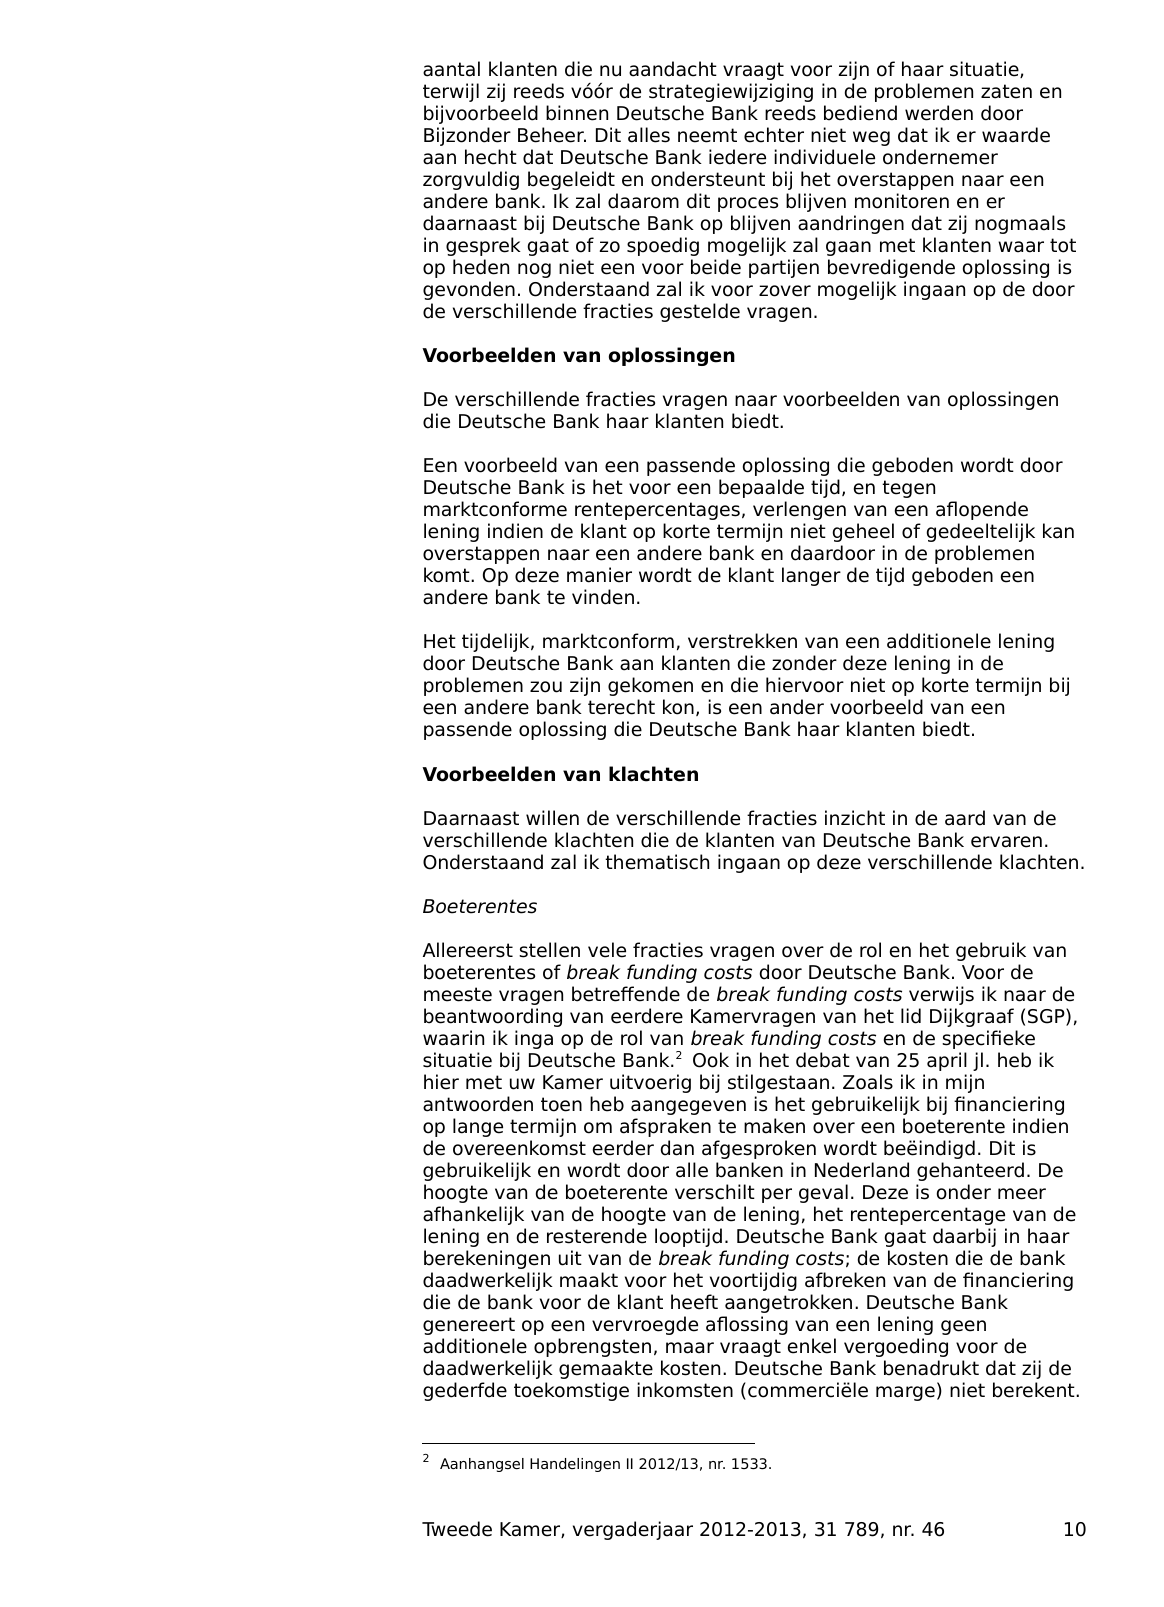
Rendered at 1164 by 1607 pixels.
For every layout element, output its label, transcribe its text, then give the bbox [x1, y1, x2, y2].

text Een voorbeeld van een passende oplossing die geboden wordt door Deutsche Bank is het voor een bepaalde tijd, en tegen marktconforme rentepercentages, verlengen van een aflopende lening indien de klant op korte termijn niet geheel of gedeeltelijk kan overstappen naar een andere bank en daardoor in de problemen komt. Op deze manier wordt de klant langer de tijd geboden een andere bank te vinden. [422, 455, 1087, 609]
text aantal klanten die nu aandacht vraagt voor zijn of haar situatie, terwijl zij reeds vóór de strategiewijziging in de problemen zaten en bijvoorbeeld binnen Deutsche Bank reeds bediend werden door Bijzonder Beheer. Dit alles neemt echter niet weg dat ik er waarde aan hecht dat Deutsche Bank iedere individuele ondernemer zorgvuldig begeleidt en ondersteunt bij het overstappen naar een andere bank. Ik zal daarom dit proces blijven monitoren en er daarnaast bij Deutsche Bank op blijven aandringen dat zij nogmaals in gesprek gaat of zo spoedig mogelijk zal gaan met klanten waar tot op heden nog niet een voor beide partijen bevredigende oplossing is gevonden. Onderstaand zal ik voor zover mogelijk ingaan op de door de verschillende fracties gestelde vragen. [422, 59, 1087, 323]
subtitle Boeterentes [422, 896, 1087, 918]
text De verschillende fracties vragen naar voorbeelden van oplossingen die Deutsche Bank haar klanten biedt. [422, 389, 1087, 433]
text Allereerst stellen vele fracties vragen over de rol en het gebruik van boeterentes of break funding costs door Deutsche Bank. Voor de meeste vragen betreffende de break funding costs verwijs ik naar de beantwoording van eerdere Kamervragen van het lid Dijkgraaf (SGP), waarin ik inga op de rol van break funding costs en de specifieke situatie bij Deutsche Bank. Ook in het debat van 25 april jl. heb ik hier met uw Kamer uitvoerig bij stilgestaan. Zoals ik in mijn antwoorden toen heb aangegeven is het gebruikelijk bij financiering op lange termijn om afspraken te maken over een boeterente indien de overeenkomst eerder dan afgesproken wordt beëindigd. Dit is gebruikelijk en wordt door alle banken in Nederland gehanteerd. De hoogte van de boeterente verschilt per geval. Deze is onder meer afhankelijk van de hoogte van de lening, het rentepercentage van de lening en de resterende looptijd. Deutsche Bank gaat daarbij in haar berekeningen uit van de break funding costs; de kosten die de bank daadwerkelijk maakt voor het voortijdig afbreken van de financiering die de bank voor de klant heeft aangetrokken. Deutsche Bank genereert op een vervroegde aflossing van een lening geen additionele opbrengsten, maar vraagt enkel vergoeding voor de daadwerkelijk gemaakte kosten. Deutsche Bank benadrukt dat zij de gederfde toekomstige inkomsten (commerciële marge) niet berekent. [422, 940, 1087, 1401]
text Daarnaast willen de verschillende fracties inzicht in de aard van de verschillende klachten die de klanten van Deutsche Bank ervaren. Onderstaand zal ik thematisch ingaan op deze verschillende klachten. [422, 808, 1087, 873]
subtitle Voorbeelden van oplossingen [422, 345, 1087, 367]
subtitle Voorbeelden van klachten [422, 763, 1087, 785]
text Het tijdelijk, marktconform, verstrekken van een additionele lening door Deutsche Bank aan klanten die zonder deze lening in de problemen zou zijn gekomen en die hiervoor niet op korte termijn bij een andere bank terecht kon, is een ander voorbeeld van een passende oplossing die Deutsche Bank haar klanten biedt. [422, 631, 1087, 741]
text Aanhangsel Handelingen II 2012/13, nr. 1533. [422, 1452, 1087, 1474]
